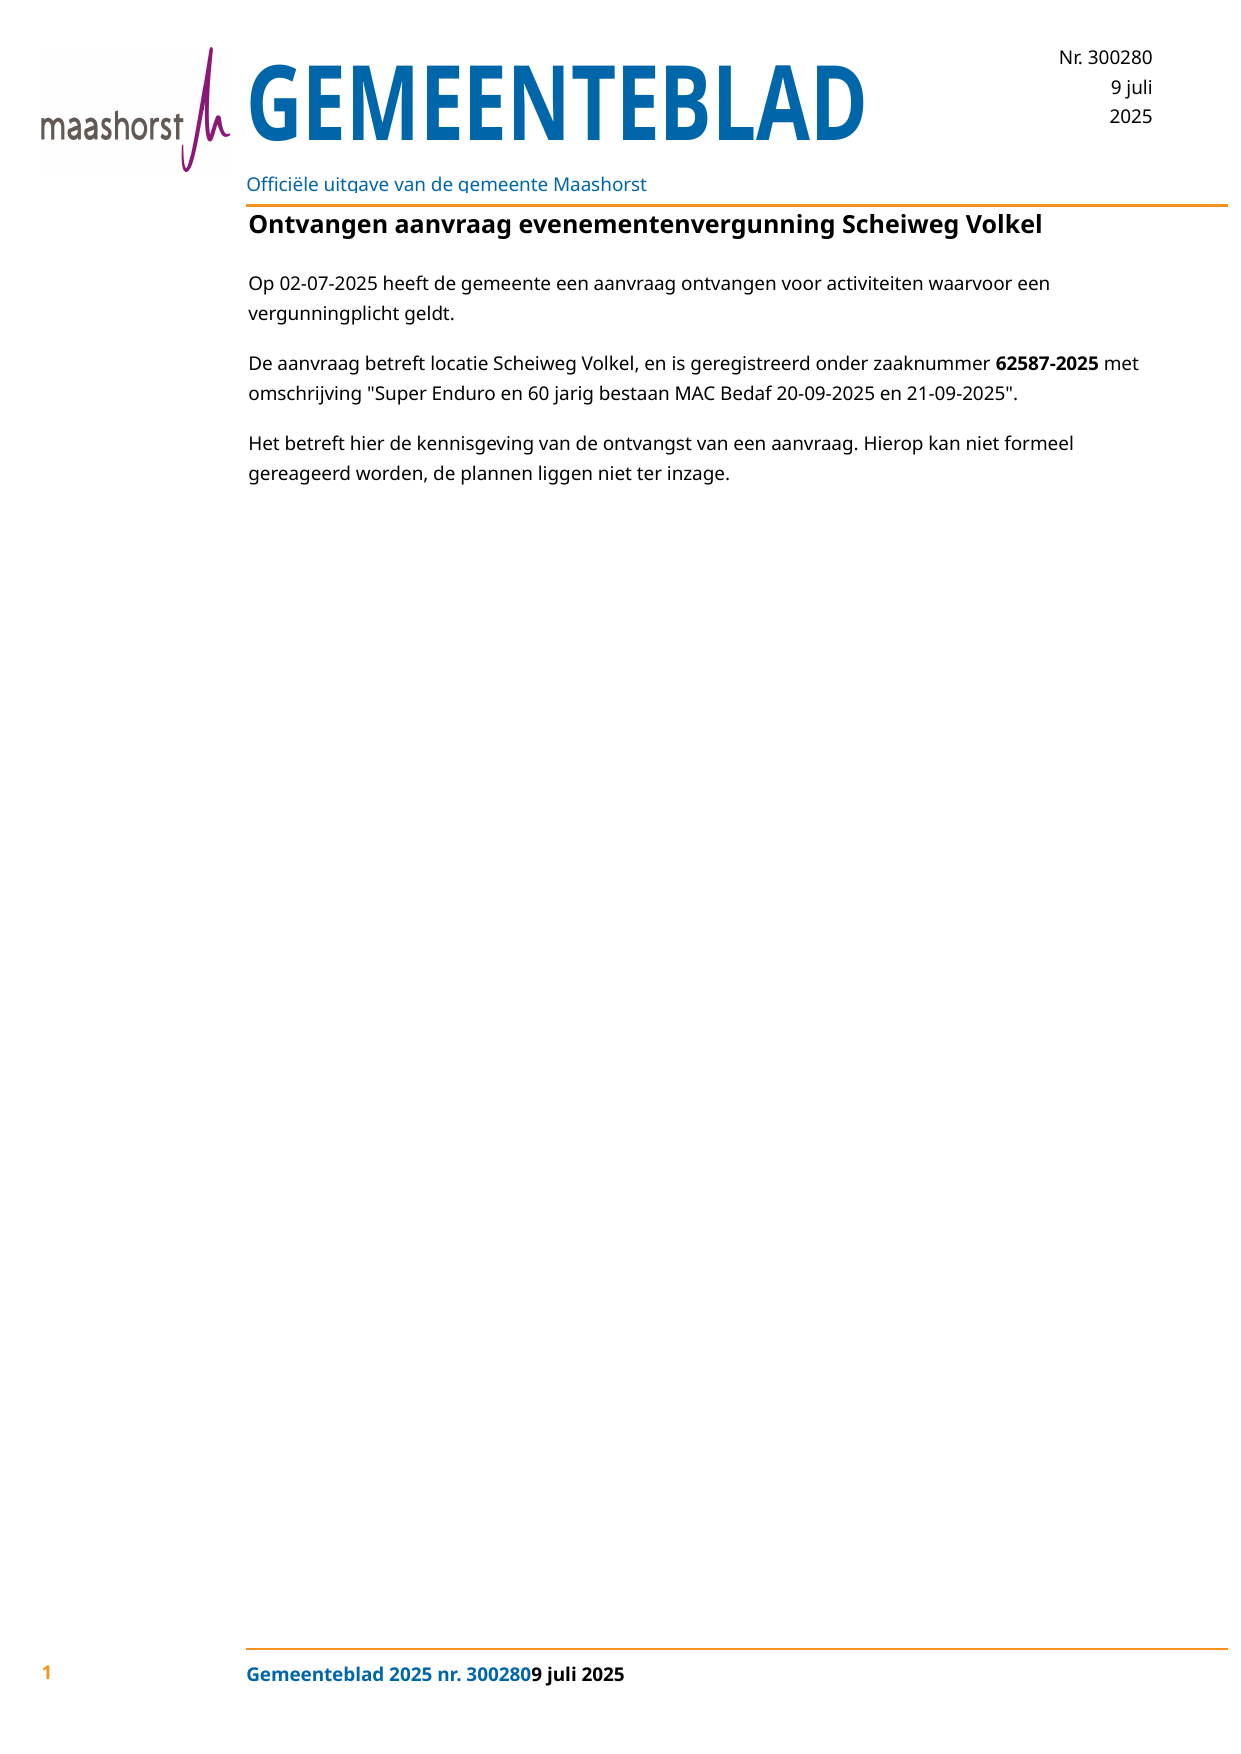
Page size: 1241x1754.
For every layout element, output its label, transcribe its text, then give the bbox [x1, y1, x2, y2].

picture [41, 47, 231, 172]
text Op 02-07-2025 heeft de gemeente een aanvraag ontvangen voor activiteiten waarvoor een vergunningplicht geldt. [248, 270, 1152, 326]
text De aanvraag betreft locatie Scheiweg Volkel, en is geregistreerd onder zaaknummer 62587-2025 met omschrijving "Super Enduro en 60 jarig bestaan MAC Bedaf 20-09-2025 en 21-09-2025". [248, 350, 1152, 406]
text Ontvangen aanvraag evenementenvergunning Scheiweg Volkel [248, 207, 1152, 241]
text Het betreft hier de kennisgeving van de ontvangst van een aanvraag. Hierop kan niet formeel gereageerd worden, de plannen liggen niet ter inzage. [248, 430, 1152, 486]
